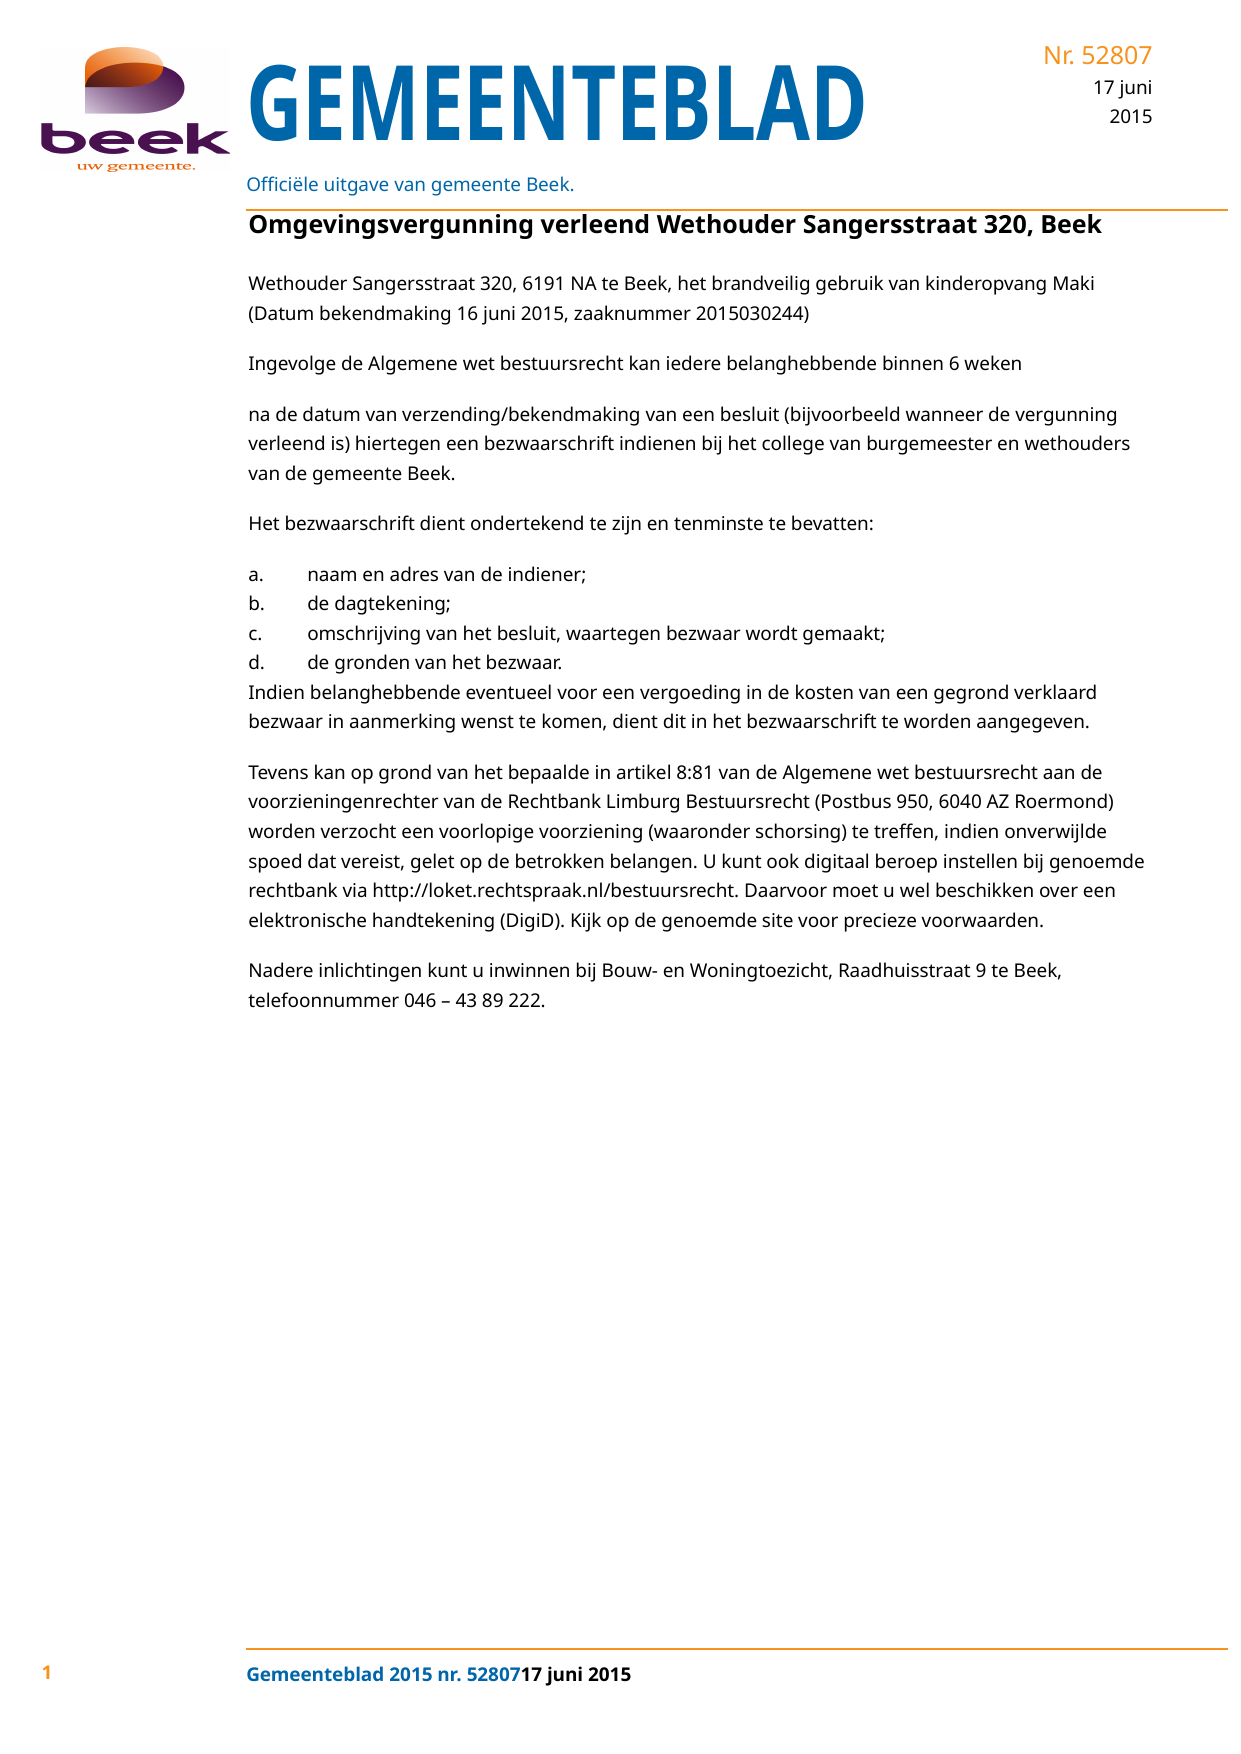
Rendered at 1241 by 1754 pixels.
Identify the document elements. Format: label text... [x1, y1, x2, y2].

text Wethouder Sangersstraat 320, 6191 NA te Beek, het brandveilig gebruik van kinderopvang Maki (Datum bekendmaking 16 juni 2015, zaaknummer 2015030244) [248, 270, 1152, 326]
text Tevens kan op grond van het bepaalde in artikel 8:81 van de Algemene wet bestuursrecht aan de voorzieningenrechter van de Rechtbank Limburg Bestuursrecht (Postbus 950, 6040 AZ Roermond) worden verzocht een voorlopige voorziening (waaronder schorsing) te treffen, indien onverwijlde spoed dat vereist, gelet op de betrokken belangen. U kunt ook digitaal beroep instellen bij genoemde rechtbank via http://loket.rechtspraak.nl/bestuursrecht. Daarvoor moet u wel beschikken over een elektronische handtekening (DigiD). Kijk op de genoemde site voor precieze voorwaarden. [248, 759, 1152, 933]
text Ingevolge de Algemene wet bestuursrecht kan iedere belanghebbende binnen 6 weken [248, 350, 1152, 376]
list omschrijving van het besluit, waartegen bezwaar wordt gemaakt; [248, 620, 1152, 646]
text Omgevingsvergunning verleend Wethouder Sangersstraat 320, Beek [248, 211, 1152, 241]
picture [41, 47, 231, 172]
list de gronden van het bezwaar. [248, 649, 1152, 675]
text Indien belanghebbende eventueel voor een vergoeding in de kosten van een gegrond verklaard bezwaar in aanmerking wenst te komen, dient dit in het bezwaarschrift te worden aangegeven. [248, 679, 1152, 734]
list naam en adres van de indiener; [248, 561, 1152, 586]
text Nadere inlichtingen kunt u inwinnen bij Bouw- en Woningtoezicht, Raadhuisstraat 9 te Beek, telefoonnummer 046 – 43 89 222. [248, 957, 1152, 1013]
list de dagtekening; [248, 590, 1152, 616]
text Het bezwaarschrift dient ondertekend te zijn en tenminste te bevatten: [248, 510, 1152, 536]
text na de datum van verzending/bekendmaking van een besluit (bijvoorbeeld wanneer de vergunning verleend is) hiertegen een bezwaarschrift indienen bij het college van burgemeester en wethouders van de gemeente Beek. [248, 401, 1152, 486]
